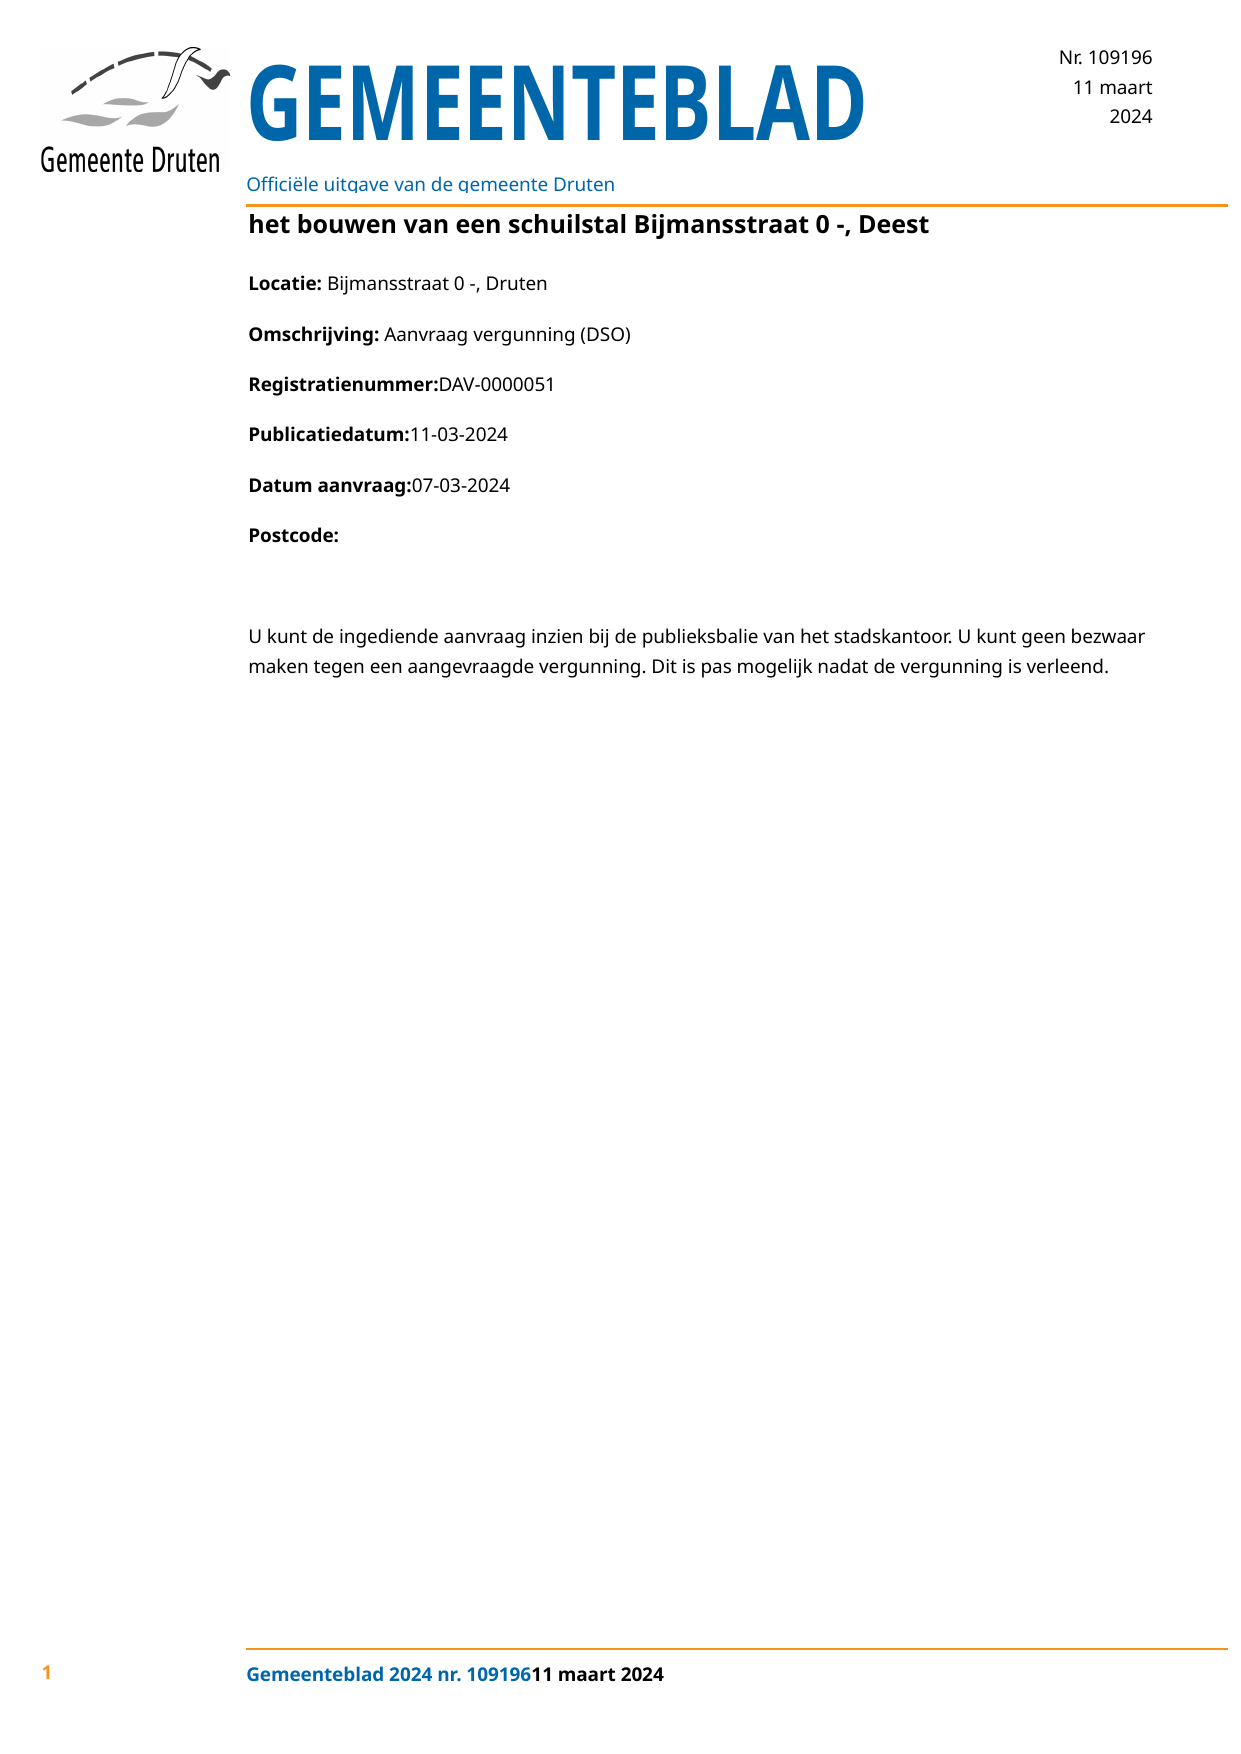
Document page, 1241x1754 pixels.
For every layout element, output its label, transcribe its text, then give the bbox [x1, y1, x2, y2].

text Locatie: Bijmansstraat 0 -, Druten [248, 270, 1152, 296]
text U kunt de ingediende aanvraag inzien bij de publieksbalie van het stadskantoor. U kunt geen bezwaar maken tegen een aangevraagde vergunning. Dit is pas mogelijk nadat de vergunning is verleend. [248, 623, 1152, 678]
text Publicatiedatum:11-03-2024 [248, 422, 1152, 447]
text Postcode: [248, 522, 1152, 548]
text Omschrijving: Aanvraag vergunning (DSO) [248, 321, 1152, 346]
picture [41, 47, 231, 172]
text het bouwen van een schuilstal Bijmansstraat 0 -, Deest [248, 207, 1152, 241]
text Datum aanvraag:07-03-2024 [248, 472, 1152, 498]
text Registratienummer:DAV-0000051 [248, 371, 1152, 397]
